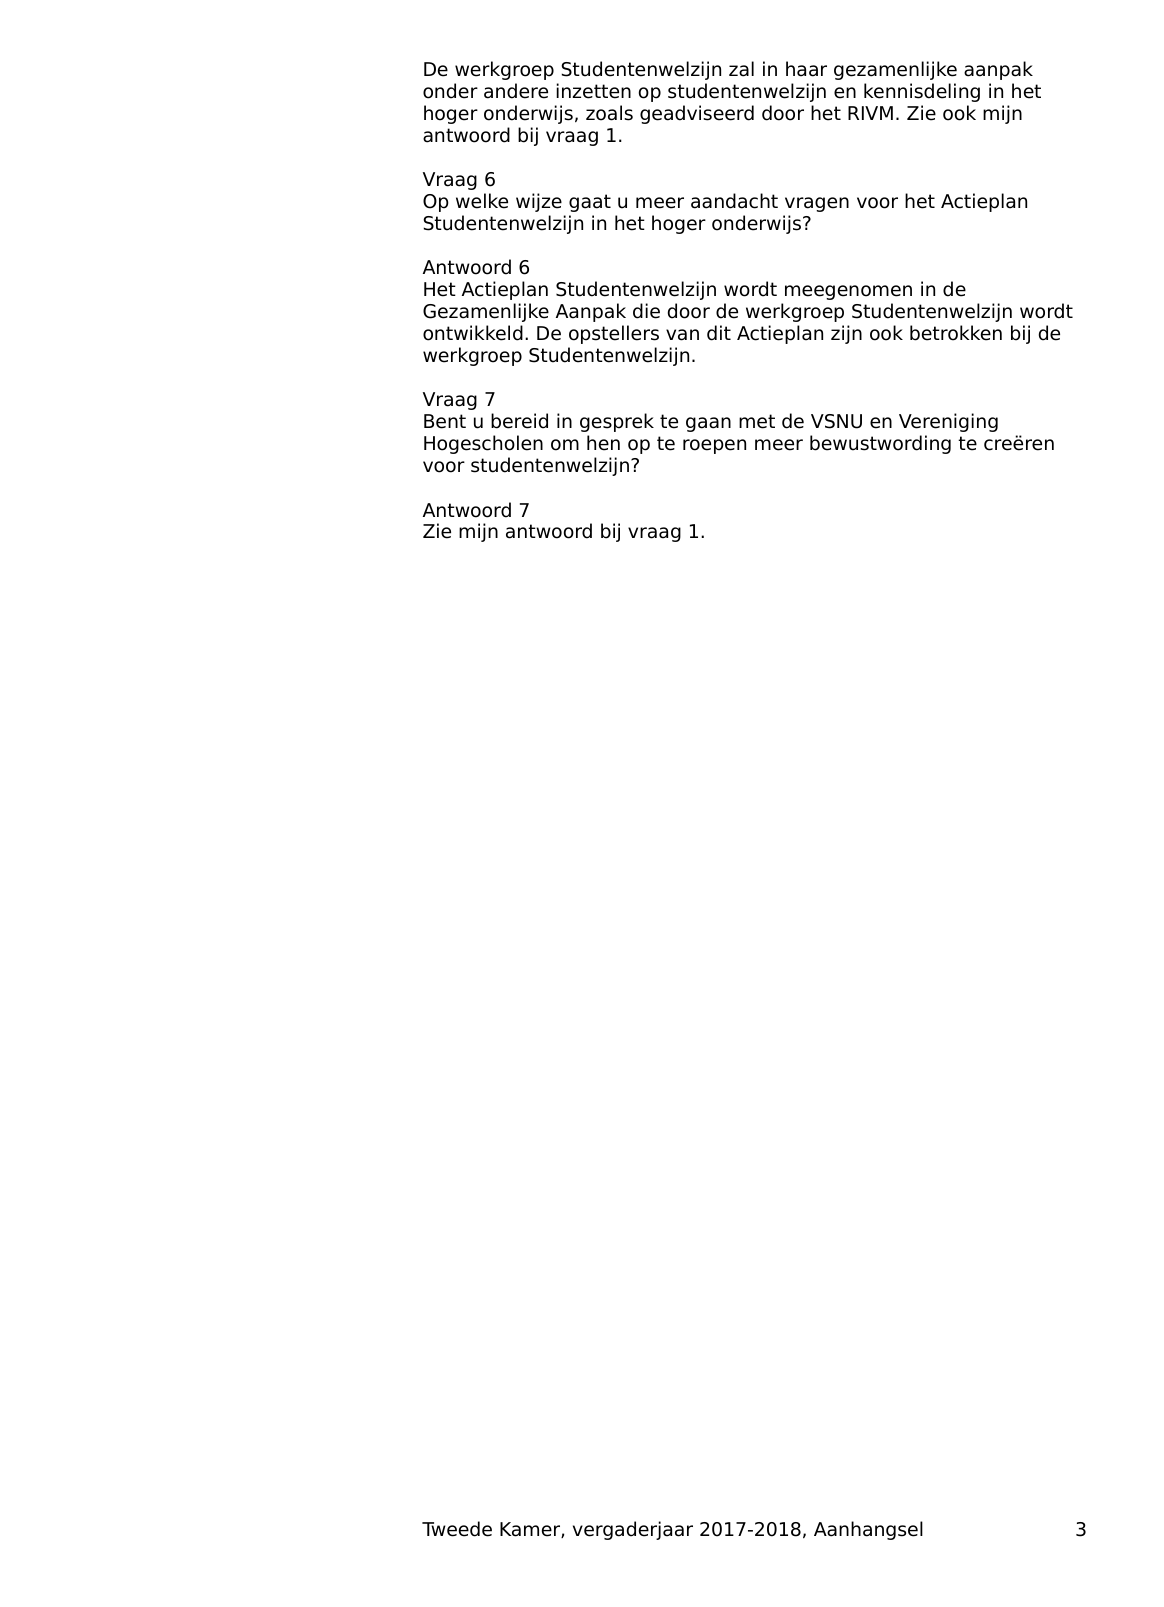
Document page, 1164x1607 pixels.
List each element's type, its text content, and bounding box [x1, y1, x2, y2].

text Bent u bereid in gesprek te gaan met de VSNU en Vereniging Hogescholen om hen op te roepen meer bewustwording te creëren voor studentenwelzijn? [422, 411, 1087, 477]
text De werkgroep Studentenwelzijn zal in haar gezamenlijke aanpak onder andere inzetten op studentenwelzijn en kennisdeling in het hoger onderwijs, zoals geadviseerd door het RIVM. Zie ook mijn antwoord bij vraag 1. [422, 59, 1087, 147]
text Op welke wijze gaat u meer aandacht vragen voor het Actieplan Studentenwelzijn in het hoger onderwijs? [422, 191, 1087, 235]
text Antwoord 6 [422, 257, 1087, 279]
text Antwoord 7 [422, 499, 1087, 521]
text Het Actieplan Studentenwelzijn wordt meegenomen in de Gezamenlijke Aanpak die door de werkgroep Studentenwelzijn wordt ontwikkeld. De opstellers van dit Actieplan zijn ook betrokken bij de werkgroep Studentenwelzijn. [422, 279, 1087, 367]
text Vraag 7 [422, 389, 1087, 411]
text Zie mijn antwoord bij vraag 1. [422, 521, 1087, 543]
text Vraag 6 [422, 169, 1087, 191]
